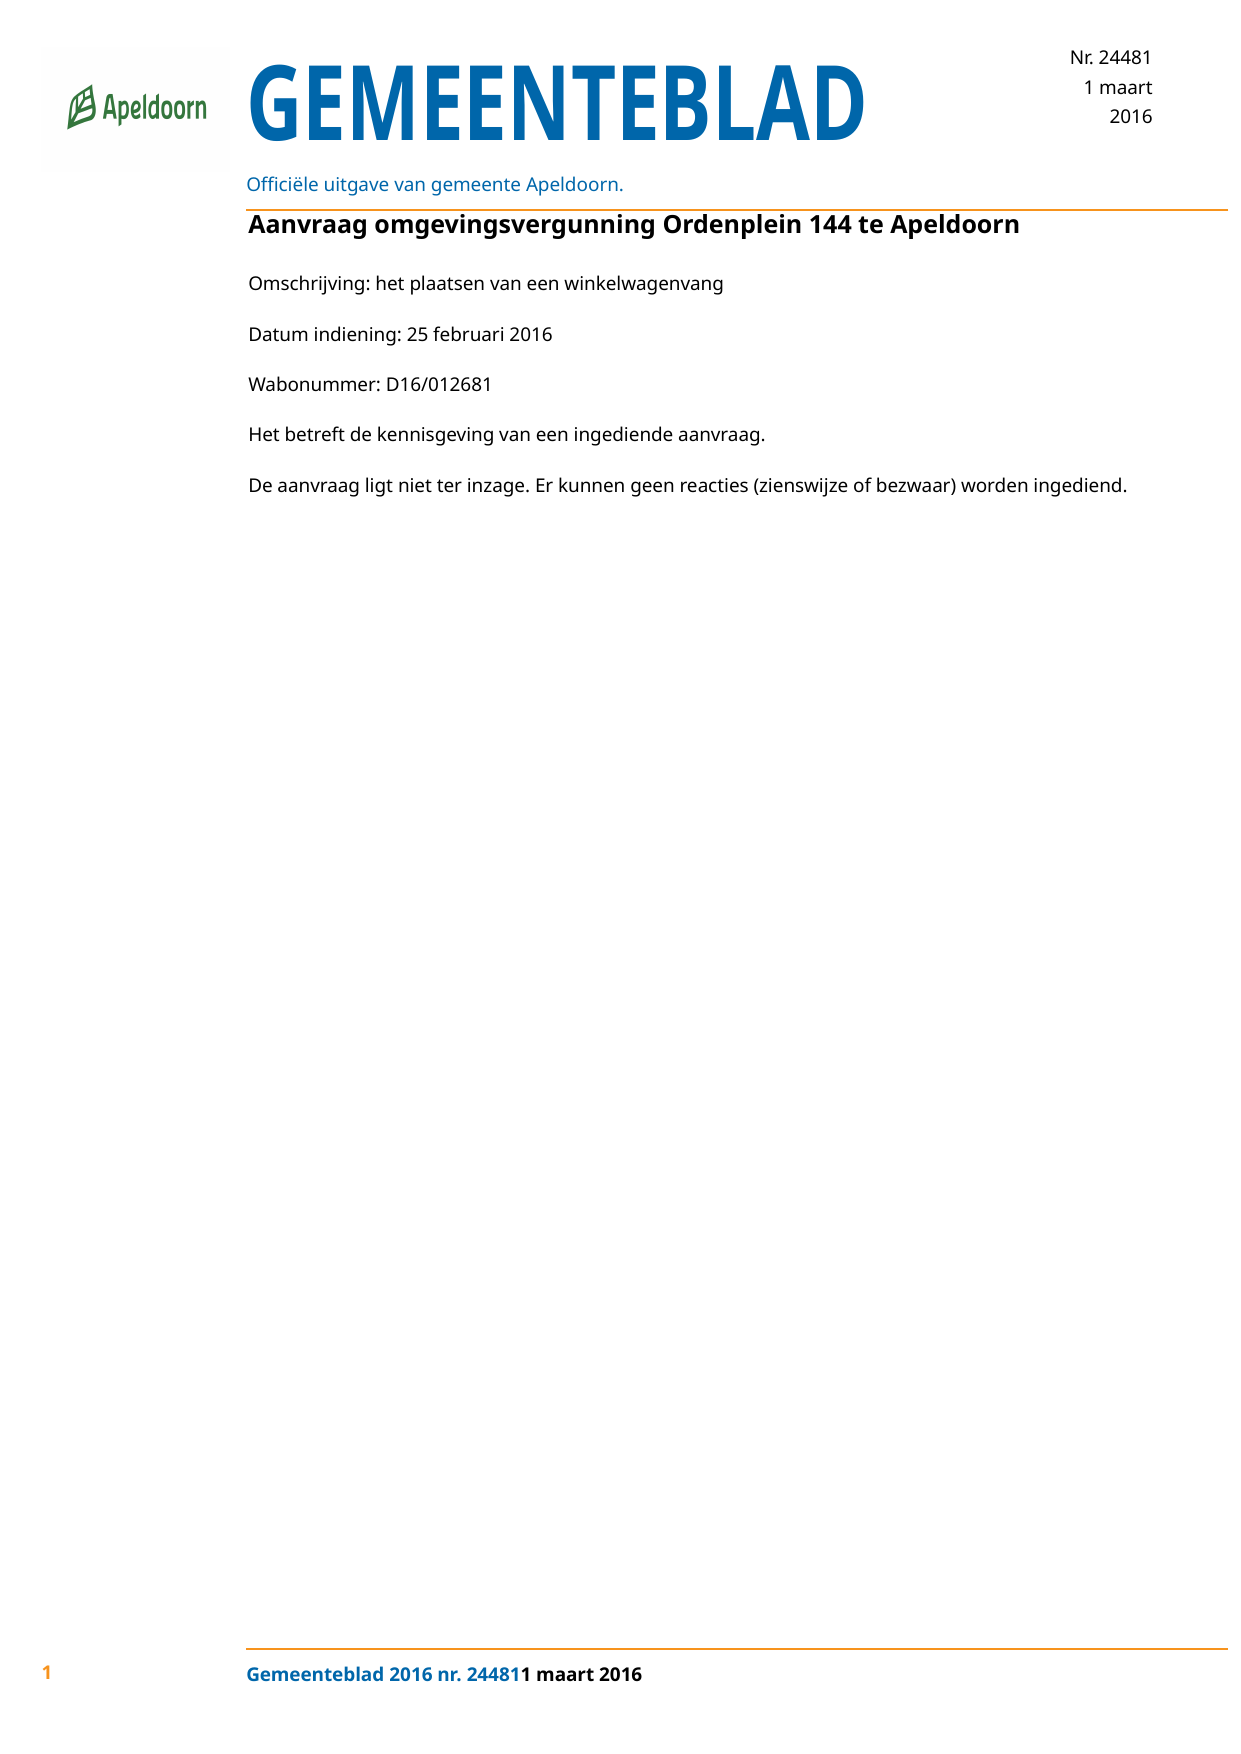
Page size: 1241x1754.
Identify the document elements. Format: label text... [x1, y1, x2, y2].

text Aanvraag omgevingsvergunning Ordenplein 144 te Apeldoorn [248, 211, 1152, 241]
text Wabonummer: D16/012681 [248, 371, 1152, 397]
text De aanvraag ligt niet ter inzage. Er kunnen geen reacties (zienswijze of bezwaar) worden ingediend. [248, 472, 1152, 498]
picture [41, 47, 231, 172]
text Datum indiening: 25 februari 2016 [248, 321, 1152, 346]
text Het betreft de kennisgeving van een ingediende aanvraag. [248, 422, 1152, 447]
text Omschrijving: het plaatsen van een winkelwagenvang [248, 270, 1152, 296]
